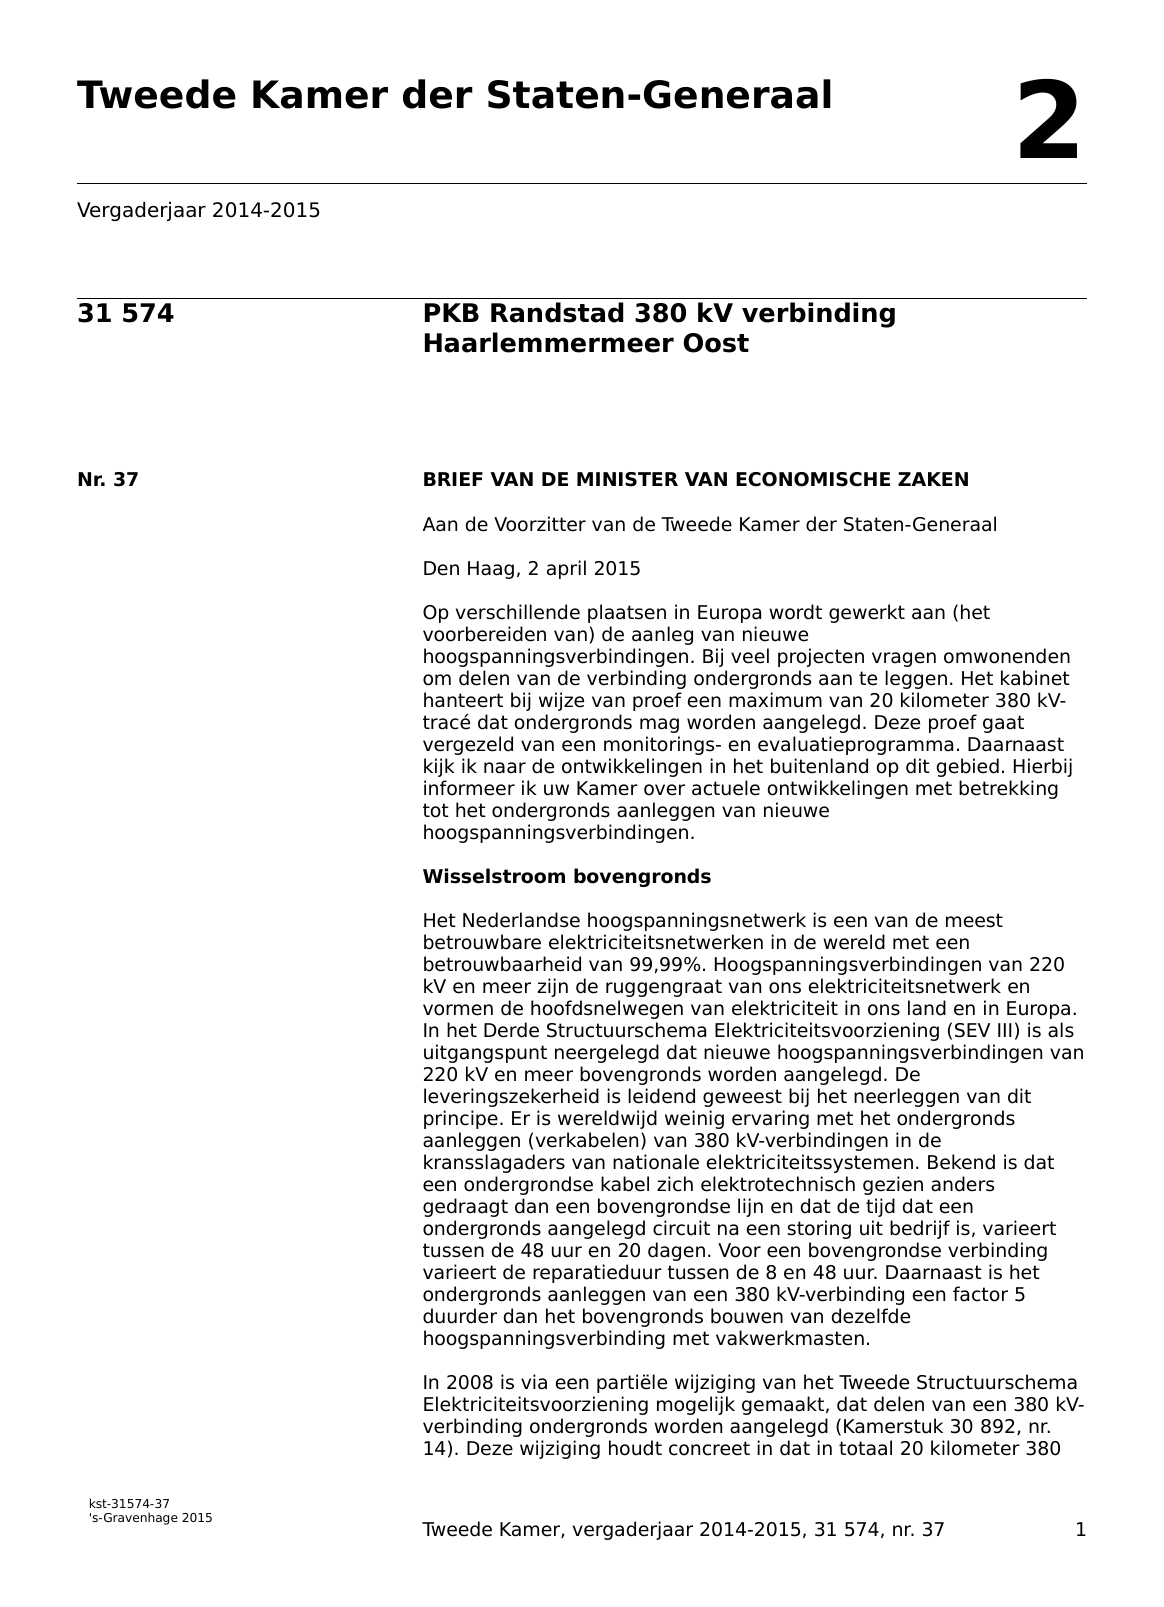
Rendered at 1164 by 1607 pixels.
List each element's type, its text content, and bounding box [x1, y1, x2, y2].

subtitle Wisselstroom bovengronds [422, 866, 1087, 888]
subtitle 31 574 PKB Randstad 380 kV verbinding Haarlemmermeer Oost [77, 299, 1087, 358]
text 's-Gravenhage 2015 [88, 1511, 323, 1525]
table_header Tweede Kamer der Staten-Generaal [77, 59, 886, 183]
text Aan de Voorzitter van de Tweede Kamer der Staten-Generaal [422, 513, 1087, 536]
table_header 2 [886, 59, 1087, 183]
text Het Nederlandse hoogspanningsnetwerk is een van de meest betrouwbare elektriciteitsnetwerken in de wereld met een betrouwbaarheid van 99,99%. Hoogspanningsverbindingen van 220 kV en meer zijn de ruggengraat van ons elektriciteitsnetwerk en vormen de hoofdsnelwegen van elektriciteit in ons land en in Europa. In het Derde Structuurschema Elektriciteitsvoorziening (SEV III) is als uitgangspunt neergelegd dat nieuwe hoogspanningsverbindingen van 220 kV en meer bovengronds worden aangelegd. De leveringszekerheid is leidend geweest bij het neerleggen van dit principe. Er is wereldwijd weinig ervaring met het ondergronds aanleggen (verkabelen) van 380 kV-verbindingen in de kransslagaders van nationale elektriciteitssystemen. Bekend is dat een ondergrondse kabel zich elektrotechnisch gezien anders gedraagt dan een bovengrondse lijn en dat de tijd dat een ondergronds aangelegd circuit na een storing uit bedrijf is, varieert tussen de 48 uur en 20 dagen. Voor een bovengrondse verbinding varieert de reparatieduur tussen de 8 en 48 uur. Daarnaast is het ondergronds aanleggen van een 380 kV-verbinding een factor 5 duurder dan het bovengronds bouwen van dezelfde hoogspanningsverbinding met vakwerkmasten. [422, 910, 1087, 1349]
text Den Haag, 2 april 2015 [422, 558, 1087, 580]
table_cell Vergaderjaar 2014-2015 [77, 184, 1087, 298]
subtitle Nr. 37 BRIEF VAN DE MINISTER VAN ECONOMISCHE ZAKEN [77, 469, 1087, 491]
text Op verschillende plaatsen in Europa wordt gewerkt aan (het voorbereiden van) de aanleg van nieuwe hoogspanningsverbindingen. Bij veel projecten vragen omwonenden om delen van de verbinding ondergronds aan te leggen. Het kabinet hanteert bij wijze van proef een maximum van 20 kilometer 380 kV-tracé dat ondergronds mag worden aangelegd. Deze proef gaat vergezeld van een monitorings- en evaluatieprogramma. Daarnaast kijk ik naar de ontwikkelingen in het buitenland op dit gebied. Hierbij informeer ik uw Kamer over actuele ontwikkelingen met betrekking tot het ondergronds aanleggen van nieuwe hoogspanningsverbindingen. [422, 602, 1087, 844]
text kst-31574-37 [88, 1497, 323, 1511]
text In 2008 is via een partiële wijziging van het Tweede Structuurschema Elektriciteitsvoorziening mogelijk gemaakt, dat delen van een 380 kV-verbinding ondergronds worden aangelegd (Kamerstuk 30 892, nr. 14). Deze wijziging houdt concreet in dat in totaal 20 kilometer 380 [422, 1372, 1087, 1460]
